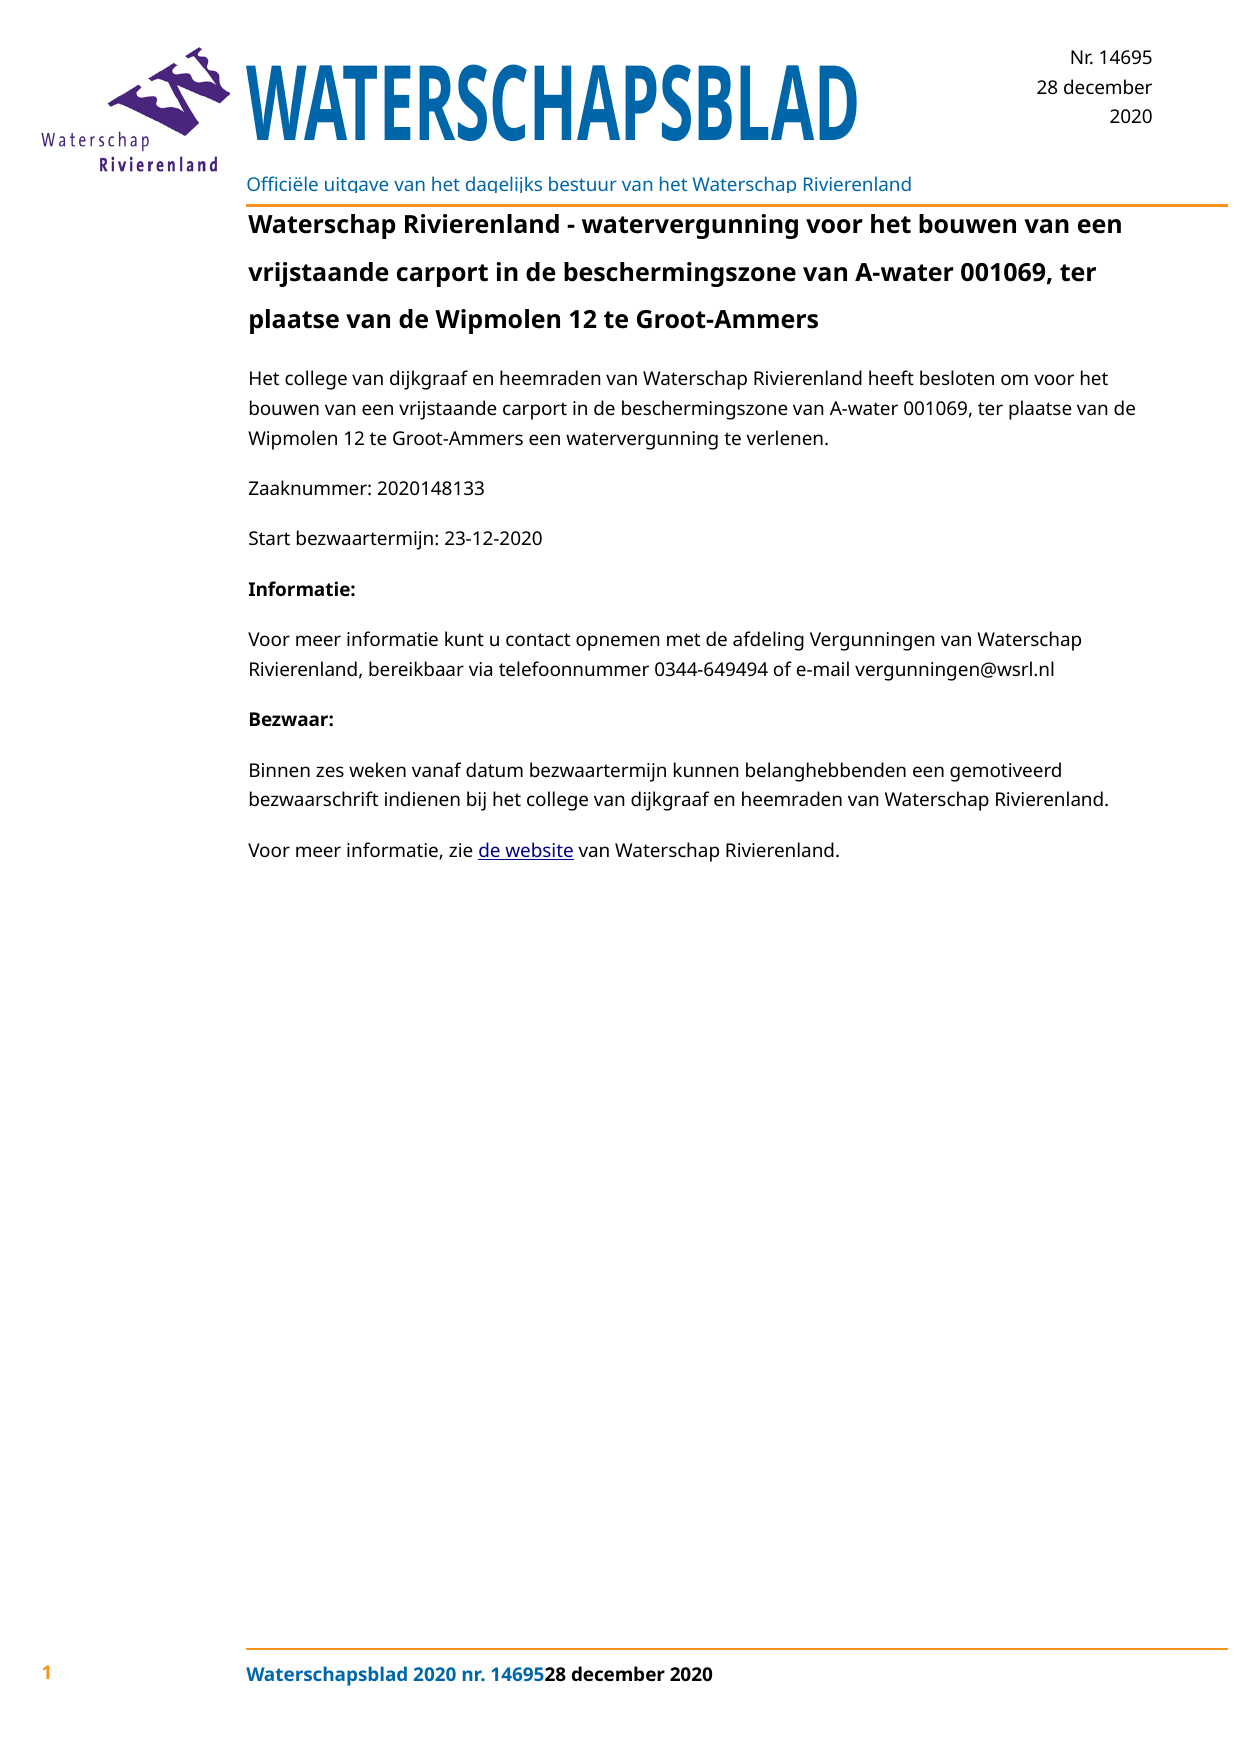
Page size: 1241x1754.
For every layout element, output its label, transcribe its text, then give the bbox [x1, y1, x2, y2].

text Binnen zes weken vanaf datum bezwaartermijn kunnen belanghebbenden een gemotiveerd bezwaarschrift indienen bij het college van dijkgraaf en heemraden van Waterschap Rivierenland. [248, 757, 1152, 812]
text Waterschap Rivierenland - watervergunning voor het bouwen van een vrijstaande carport in de beschermingszone van A-water 001069, ter plaatse van de Wipmolen 12 te Groot-Ammers [248, 207, 1152, 336]
text Zaaknummer: 2020148133 [248, 475, 1152, 501]
text Het college van dijkgraaf en heemraden van Waterschap Rivierenland heeft besloten om voor het bouwen van een vrijstaande carport in de beschermingszone van A-water 001069, ter plaatse van de Wipmolen 12 te Groot-Ammers een watervergunning te verlenen. [248, 366, 1152, 450]
text Start bezwaartermijn: 23-12-2020 [248, 526, 1152, 551]
text Bezwaar: [248, 706, 1152, 732]
text Voor meer informatie, zie de website van Waterschap Rivierenland. [248, 837, 1152, 862]
picture [41, 47, 231, 172]
text Voor meer informatie kunt u contact opnemen met de afdeling Vergunningen van Waterschap Rivierenland, bereikbaar via telefoonnummer 0344-649494 of e-mail vergunningen@wsrl.nl [248, 626, 1152, 682]
text Informatie: [248, 576, 1152, 602]
